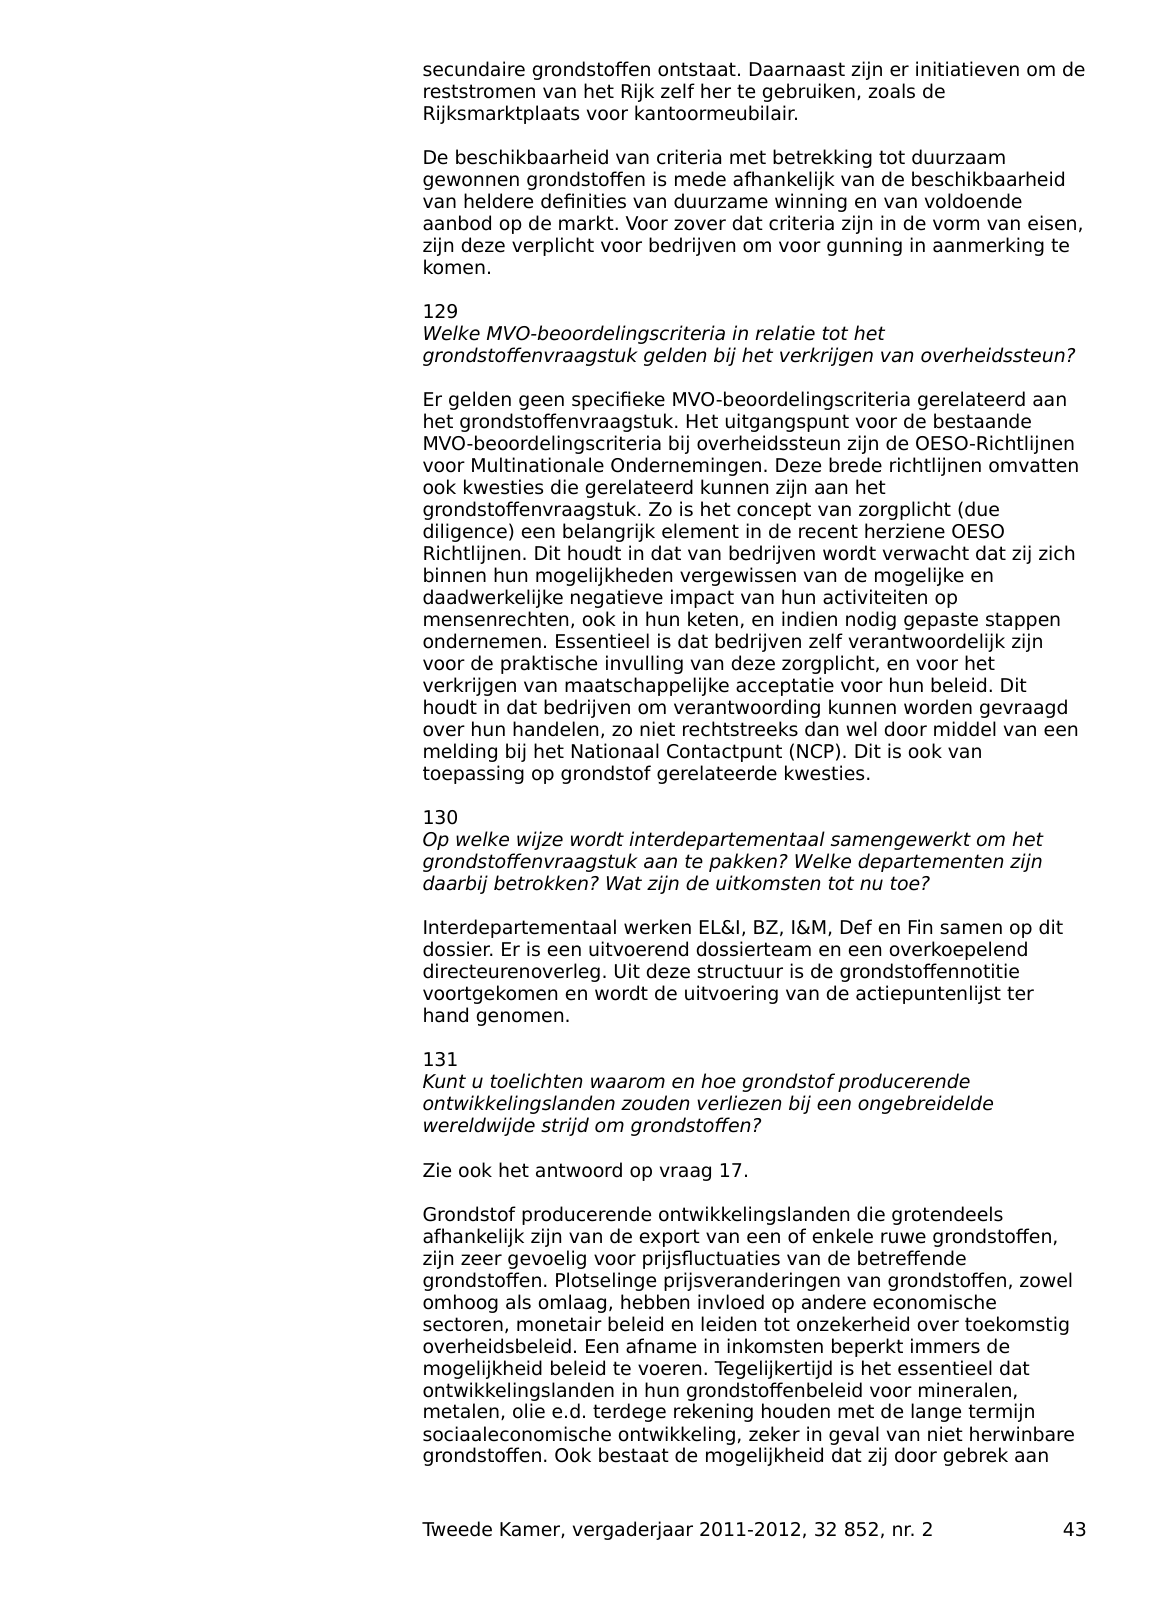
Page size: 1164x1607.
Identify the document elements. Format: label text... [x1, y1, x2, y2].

text 129 [422, 301, 1087, 323]
text 131 [422, 1049, 1087, 1071]
text Interdepartementaal werken EL&I, BZ, I&M, Def en Fin samen op dit dossier. Er is een uitvoerend dossierteam en een overkoepelend directeurenoverleg. Uit deze structuur is de grondstoffennotitie voortgekomen en wordt de uitvoering van de actiepuntenlijst ter hand genomen. [422, 917, 1087, 1027]
text secundaire grondstoffen ontstaat. Daarnaast zijn er initiatieven om de reststromen van het Rijk zelf her te gebruiken, zoals de Rijksmarktplaats voor kantoormeubilair. [422, 59, 1087, 125]
text Zie ook het antwoord op vraag 17. [422, 1159, 1087, 1181]
text Grondstof producerende ontwikkelingslanden die grotendeels afhankelijk zijn van de export van een of enkele ruwe grondstoffen, zijn zeer gevoelig voor prijsfluctuaties van de betreffende grondstoffen. Plotselinge prijsveranderingen van grondstoffen, zowel omhoog als omlaag, hebben invloed op andere economische sectoren, monetair beleid en leiden tot onzekerheid over toekomstig overheidsbeleid. Een afname in inkomsten beperkt immers de mogelijkheid beleid te voeren. Tegelijkertijd is het essentieel dat ontwikkelingslanden in hun grondstoffenbeleid voor mineralen, metalen, olie e.d. terdege rekening houden met de lange termijn sociaaleconomische ontwikkeling, zeker in geval van niet herwinbare grondstoffen. Ook bestaat de mogelijkheid dat zij door gebrek aan [422, 1204, 1087, 1467]
text De beschikbaarheid van criteria met betrekking tot duurzaam gewonnen grondstoffen is mede afhankelijk van de beschikbaarheid van heldere definities van duurzame winning en van voldoende aanbod op de markt. Voor zover dat criteria zijn in de vorm van eisen, zijn deze verplicht voor bedrijven om voor gunning in aanmerking te komen. [422, 147, 1087, 279]
text Welke MVO-beoordelingscriteria in relatie tot het grondstoffenvraagstuk gelden bij het verkrijgen van overheidssteun? [422, 323, 1087, 367]
text 130 [422, 807, 1087, 829]
text Er gelden geen specifieke MVO-beoordelingscriteria gerelateerd aan het grondstoffenvraagstuk. Het uitgangspunt voor de bestaande MVO-beoordelingscriteria bij overheidssteun zijn de OESO-Richtlijnen voor Multinationale Ondernemingen. Deze brede richtlijnen omvatten ook kwesties die gerelateerd kunnen zijn aan het grondstoffenvraagstuk. Zo is het concept van zorgplicht (due diligence) een belangrijk element in de recent herziene OESO Richtlijnen. Dit houdt in dat van bedrijven wordt verwacht dat zij zich binnen hun mogelijkheden vergewissen van de mogelijke en daadwerkelijke negatieve impact van hun activiteiten op mensenrechten, ook in hun keten, en indien nodig gepaste stappen ondernemen. Essentieel is dat bedrijven zelf verantwoordelijk zijn voor de praktische invulling van deze zorgplicht, en voor het verkrijgen van maatschappelijke acceptatie voor hun beleid. Dit houdt in dat bedrijven om verantwoording kunnen worden gevraagd over hun handelen, zo niet rechtstreeks dan wel door middel van een melding bij het Nationaal Contactpunt (NCP). Dit is ook van toepassing op grondstof gerelateerde kwesties. [422, 389, 1087, 785]
text Op welke wijze wordt interdepartementaal samengewerkt om het grondstoffenvraagstuk aan te pakken? Welke departementen zijn daarbij betrokken? Wat zijn de uitkomsten tot nu toe? [422, 829, 1087, 895]
text Kunt u toelichten waarom en hoe grondstof producerende ontwikkelingslanden zouden verliezen bij een ongebreidelde wereldwijde strijd om grondstoffen? [422, 1071, 1087, 1137]
